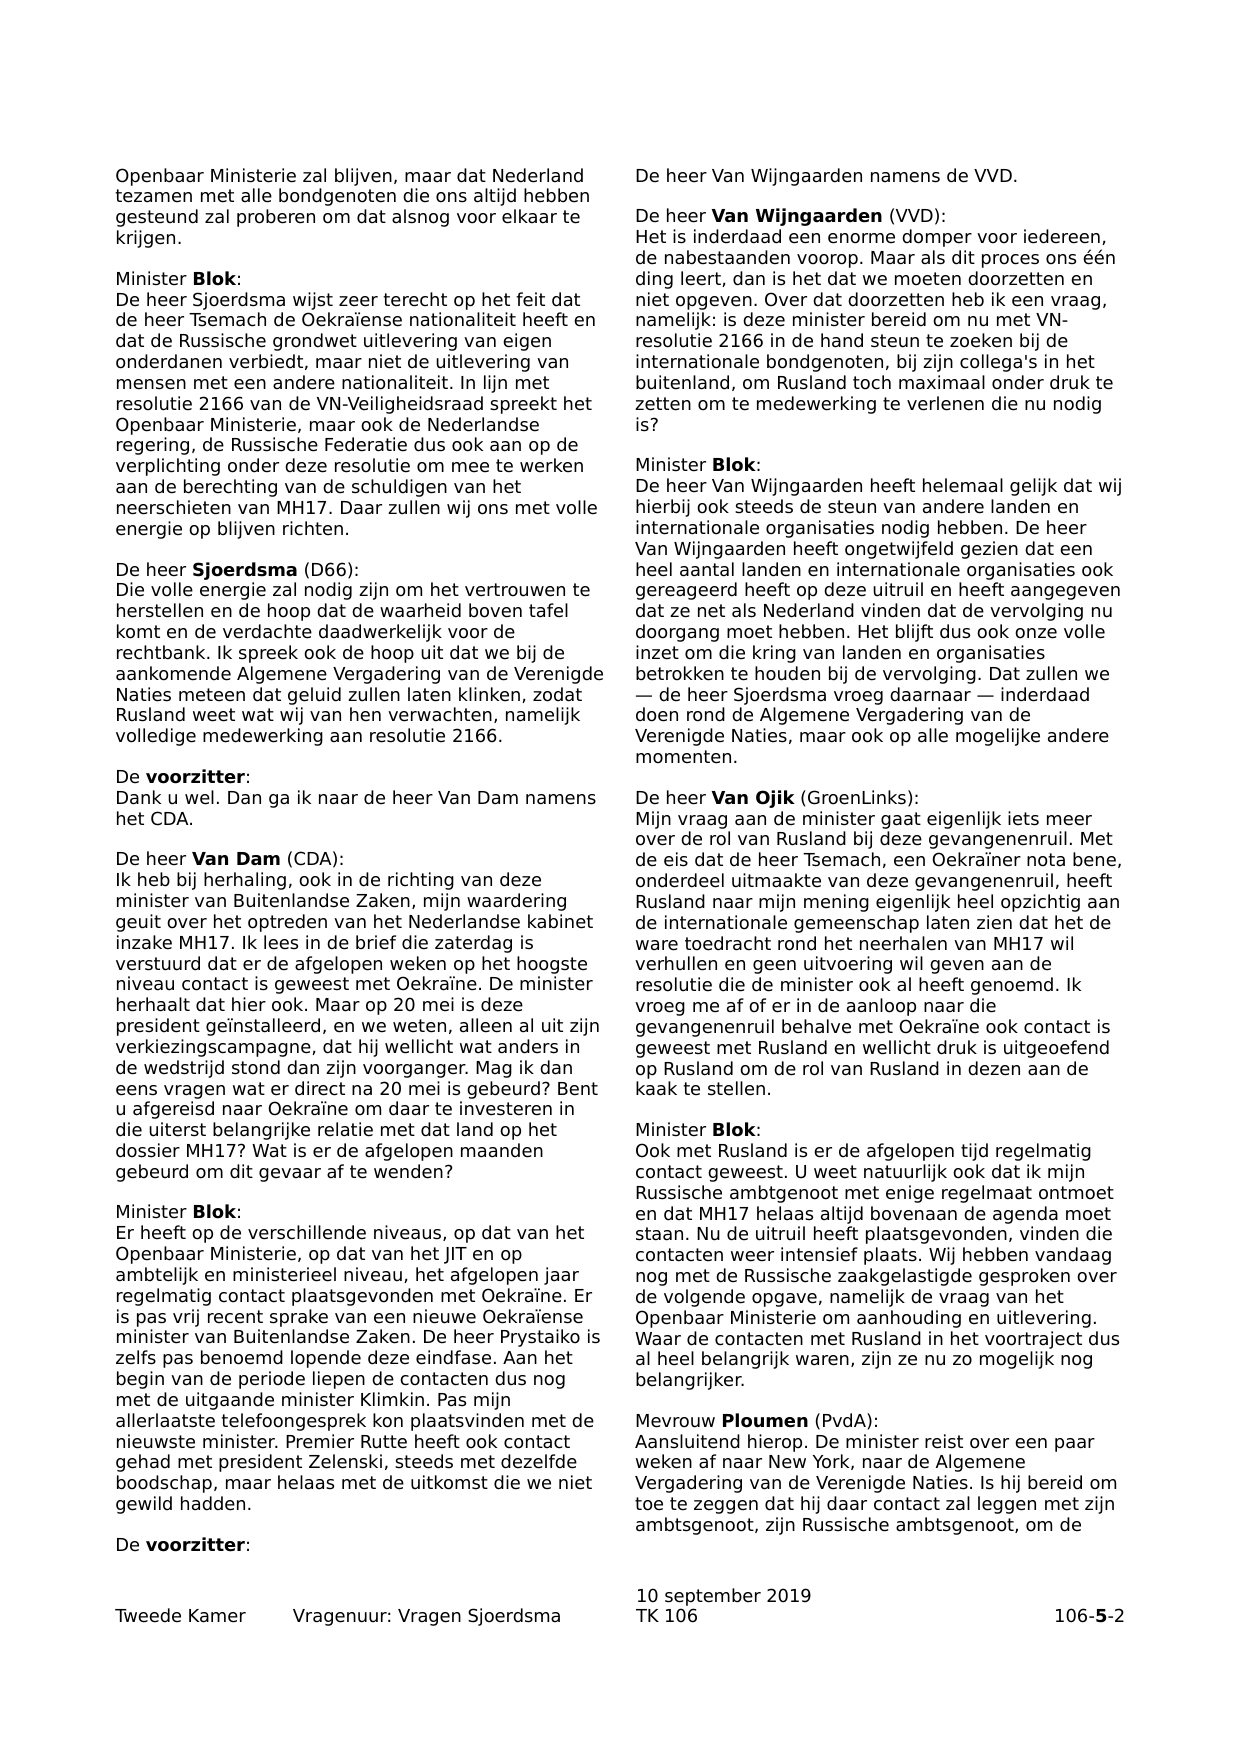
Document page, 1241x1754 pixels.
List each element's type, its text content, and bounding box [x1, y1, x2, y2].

text De heer Van Dam (CDA): [115, 849, 605, 870]
text Aansluitend hierop. De minister reist over een paar weken af naar New York, naar de Algemene Vergadering van de Verenigde Naties. Is hij bereid om toe te zeggen dat hij daar contact zal leggen met zijn ambtsgenoot, zijn Russische ambtsgenoot, om de [635, 1431, 1125, 1536]
text De heer Sjoerdsma wijst zeer terecht op het feit dat de heer Tsemach de Oekraïense nationaliteit heeft en dat de Russische grondwet uitlevering van eigen onderdanen verbiedt, maar niet de uitlevering van mensen met een andere nationaliteit. In lijn met resolutie 2166 van de VN-Veiligheidsraad spreekt het Openbaar Ministerie, maar ook de Nederlandse regering, de Russische Federatie dus ook aan op de verplichting onder deze resolutie om mee te werken aan de berechting van de schuldigen van het neerschieten van MH17. Daar zullen wij ons met volle energie op blijven richten. [115, 289, 605, 539]
text Mevrouw Ploumen (PvdA): [635, 1411, 1125, 1431]
text Ook met Rusland is er de afgelopen tijd regelmatig contact geweest. U weet natuurlijk ook dat ik mijn Russische ambtgenoot met enige regelmaat ontmoet en dat MH17 helaas altijd bovenaan de agenda moet staan. Nu de uitruil heeft plaatsgevonden, vinden die contacten weer intensief plaats. Wij hebben vandaag nog met de Russische zaakgelastigde gesproken over de volgende opgave, namelijk de vraag van het Openbaar Ministerie om aanhouding en uitlevering. Waar de contacten met Rusland in het voortraject dus al heel belangrijk waren, zijn ze nu zo mogelijk nog belangrijker. [635, 1141, 1125, 1391]
text Ik heb bij herhaling, ook in de richting van deze minister van Buitenlandse Zaken, mijn waardering geuit over het optreden van het Nederlandse kabinet inzake MH17. Ik lees in de brief die zaterdag is verstuurd dat er de afgelopen weken op het hoogste niveau contact is geweest met Oekraïne. De minister herhaalt dat hier ook. Maar op 20 mei is deze president geïnstalleerd, en we weten, alleen al uit zijn verkiezingscampagne, dat hij wellicht wat anders in de wedstrijd stond dan zijn voorganger. Mag ik dan eens vragen wat er direct na 20 mei is gebeurd? Bent u afgereisd naar Oekraïne om daar te investeren in die uiterst belangrijke relatie met dat land op het dossier MH17? Wat is er de afgelopen maanden gebeurd om dit gevaar af te wenden? [115, 870, 605, 1182]
text De heer Van Ojik (GroenLinks): [635, 788, 1125, 808]
text Minister Blok: [115, 1202, 605, 1223]
text Minister Blok: [635, 455, 1125, 476]
text Het is inderdaad een enorme domper voor iedereen, de nabestaanden voorop. Maar als dit proces ons één ding leert, dan is het dat we moeten doorzetten en niet opgeven. Over dat doorzetten heb ik een vraag, namelijk: is deze minister bereid om nu met VN-resolutie 2166 in de hand steun te zoeken bij de internationale bondgenoten, bij zijn collega's in het buitenland, om Rusland toch maximaal onder druk te zetten om te medewerking te verlenen die nu nodig is? [635, 227, 1125, 435]
text De heer Van Wijngaarden (VVD): [635, 206, 1125, 227]
text Er heeft op de verschillende niveaus, op dat van het Openbaar Ministerie, op dat van het JIT en op ambtelijk en ministerieel niveau, het afgelopen jaar regelmatig contact plaatsgevonden met Oekraïne. Er is pas vrij recent sprake van een nieuwe Oekraïense minister van Buitenlandse Zaken. De heer Prystaiko is zelfs pas benoemd lopende deze eindfase. Aan het begin van de periode liepen de contacten dus nog met de uitgaande minister Klimkin. Pas mijn allerlaatste telefoongesprek kon plaatsvinden met de nieuwste minister. Premier Rutte heeft ook contact gehad met president Zelenski, steeds met dezelfde boodschap, maar helaas met de uitkomst die we niet gewild hadden. [115, 1223, 605, 1515]
text De voorzitter: [115, 1535, 605, 1556]
text Openbaar Ministerie zal blijven, maar dat Nederland tezamen met alle bondgenoten die ons altijd hebben gesteund zal proberen om dat alsnog voor elkaar te krijgen. [115, 165, 605, 249]
text Minister Blok: [115, 269, 605, 289]
text Dank u wel. Dan ga ik naar de heer Van Dam namens het CDA. [115, 787, 605, 829]
text De heer Sjoerdsma (D66): [115, 559, 605, 580]
text Minister Blok: [635, 1120, 1125, 1141]
text Die volle energie zal nodig zijn om het vertrouwen te herstellen en de hoop dat de waarheid boven tafel komt en de verdachte daadwerkelijk voor de rechtbank. Ik spreek ook de hoop uit dat we bij de aankomende Algemene Vergadering van de Verenigde Naties meteen dat geluid zullen laten klinken, zodat Rusland weet wat wij van hen verwachten, namelijk volledige medewerking aan resolutie 2166. [115, 580, 605, 747]
text De voorzitter: [115, 767, 605, 787]
text De heer Van Wijngaarden namens de VVD. [635, 165, 1125, 186]
text Mijn vraag aan de minister gaat eigenlijk iets meer over de rol van Rusland bij deze gevangenenruil. Met de eis dat de heer Tsemach, een Oekraïner nota bene, onderdeel uitmaakte van deze gevangenenruil, heeft Rusland naar mijn mening eigenlijk heel opzichtig aan de internationale gemeenschap laten zien dat het de ware toedracht rond het neerhalen van MH17 wil verhullen en geen uitvoering wil geven aan de resolutie die de minister ook al heeft genoemd. Ik vroeg me af of er in de aanloop naar die gevangenenruil behalve met Oekraïne ook contact is geweest met Rusland en wellicht druk is uitgeoefend op Rusland om de rol van Rusland in dezen aan de kaak te stellen. [635, 808, 1125, 1100]
text De heer Van Wijngaarden heeft helemaal gelijk dat wij hierbij ook steeds de steun van andere landen en internationale organisaties nodig hebben. De heer Van Wijngaarden heeft ongetwijfeld gezien dat een heel aantal landen en internationale organisaties ook gereageerd heeft op deze uitruil en heeft aangegeven dat ze net als Nederland vinden dat de vervolging nu doorgang moet hebben. Het blijft dus ook onze volle inzet om die kring van landen en organisaties betrokken te houden bij de vervolging. Dat zullen we — de heer Sjoerdsma vroeg daarnaar — inderdaad doen rond de Algemene Vergadering van de Verenigde Naties, maar ook op alle mogelijke andere momenten. [635, 476, 1125, 768]
